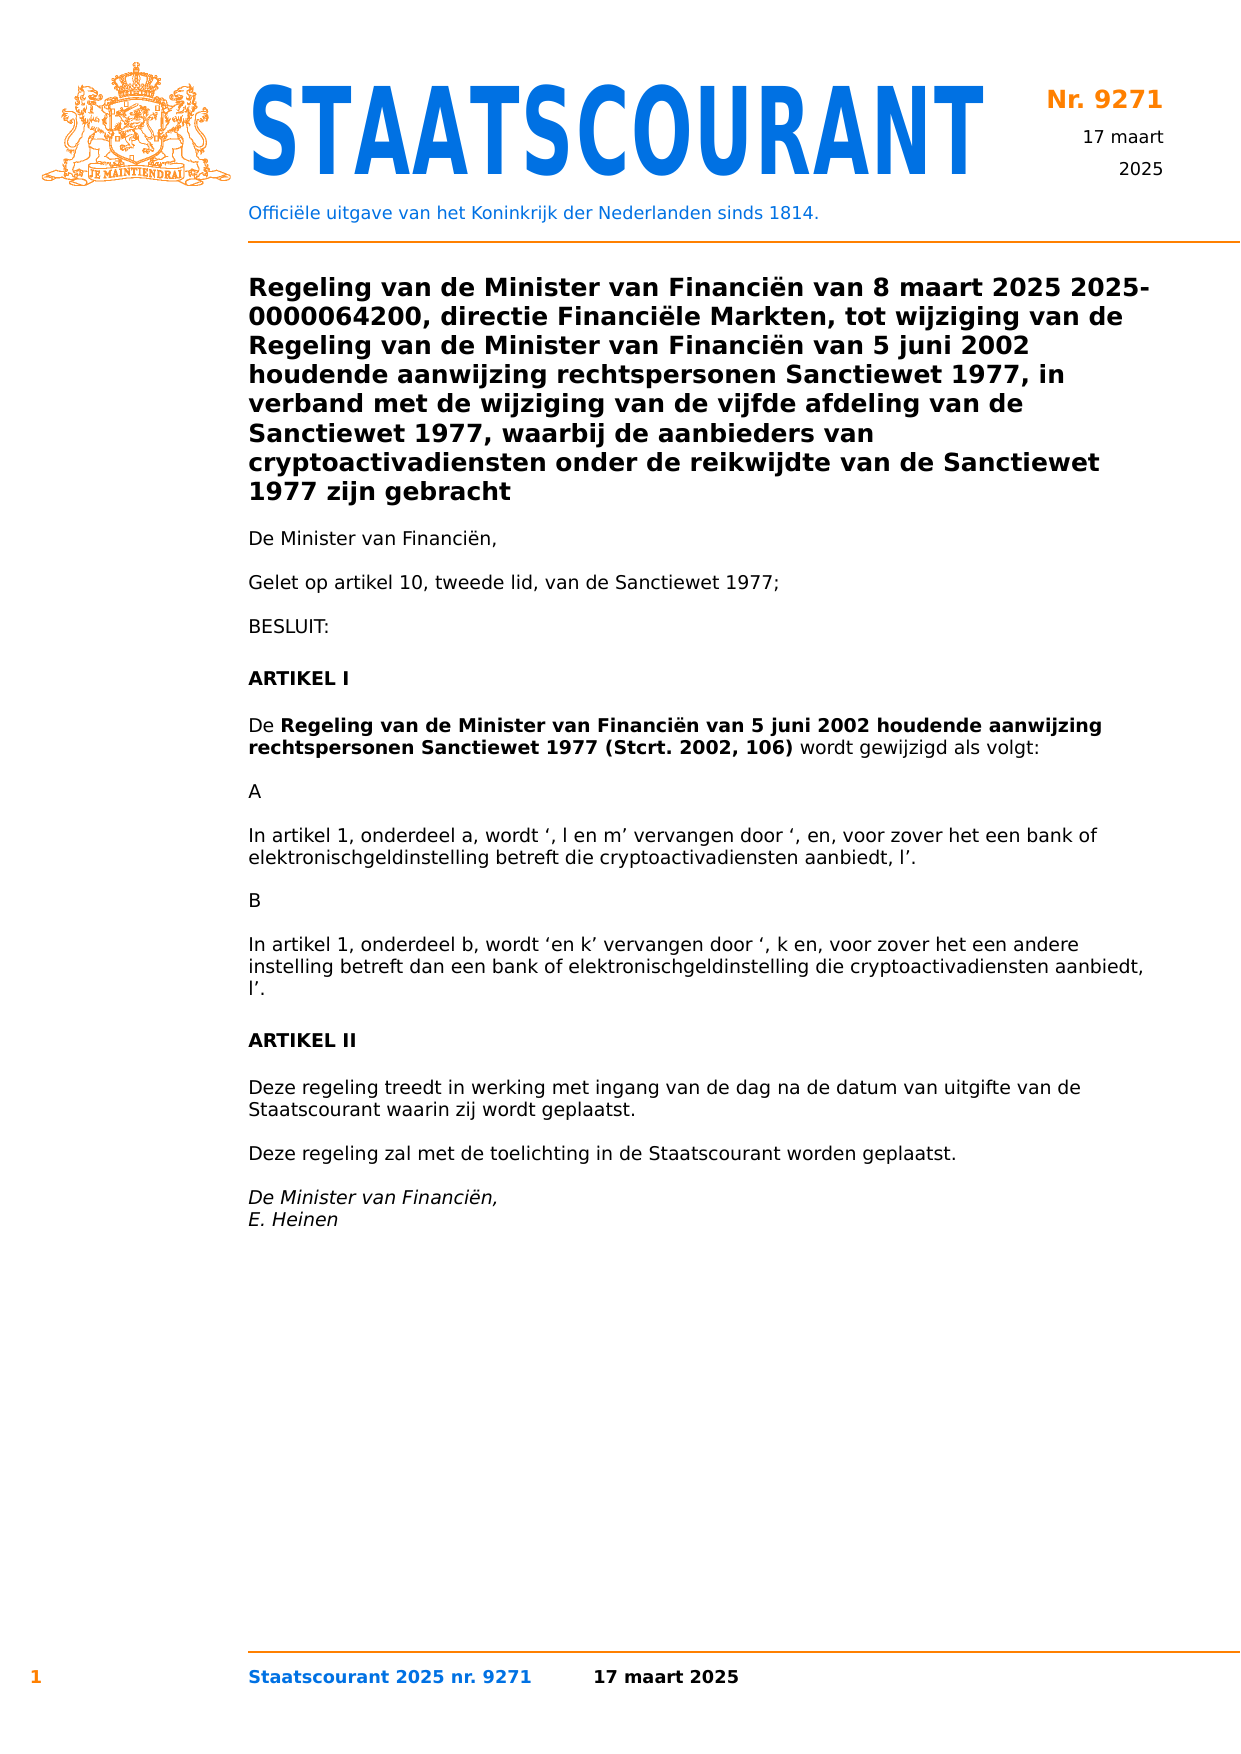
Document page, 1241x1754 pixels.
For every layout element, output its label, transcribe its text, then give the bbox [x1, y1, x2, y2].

subtitle ARTIKEL I [248, 668, 1163, 690]
table_header STAATSCOURANT [248, 62, 998, 203]
table_header Nr. 9271 [998, 62, 1240, 121]
text Deze regeling treedt in werking met ingang van de dag na de datum van uitgifte van de Staatscourant waarin zij wordt geplaatst. [248, 1077, 1163, 1121]
text De Minister van Financiën, [248, 528, 1163, 550]
table_cell 17 maart [998, 121, 1240, 153]
subtitle Regeling van de Minister van Financiën van 8 maart 2025 2025-0000064200, directie Financiële Markten, tot wijziging van de Regeling van de Minister van Financiën van 5 juni 2002 houdende aanwijzing rechtspersonen Sanctiewet 1977, in verband met de wijziging van de vijfde afdeling van de Sanctiewet 1977, waarbij de aanbieders van cryptoactivadiensten onder de reikwijdte van de Sanctiewet 1977 zijn gebracht [248, 273, 1163, 506]
text De Regeling van de Minister van Financiën van 5 juni 2002 houdende aanwijzing rechtspersonen Sanctiewet 1977 (Stcrt. 2002, 106) wordt gewijzigd als volgt: [248, 715, 1163, 759]
table_cell 2025 [998, 153, 1240, 203]
text BESLUIT: [248, 616, 1163, 638]
text Deze regeling zal met de toelichting in de Staatscourant worden geplaatst. [248, 1143, 1163, 1165]
text Gelet op artikel 10, tweede lid, van de Sanctiewet 1977; [248, 572, 1163, 594]
text A [248, 781, 1163, 803]
text In artikel 1, onderdeel b, wordt ‘en k’ vervangen door ‘, k en, voor zover het een andere instelling betreft dan een bank of elektronischgeldinstelling die cryptoactivadiensten aanbiedt, l’. [248, 934, 1163, 1000]
picture [41, 62, 231, 186]
text In artikel 1, onderdeel a, wordt ‘, l en m’ vervangen door ‘, en, voor zover het een bank of elektronischgeldinstelling betreft die cryptoactivadiensten aanbiedt, l’. [248, 824, 1163, 868]
table_cell Officiële uitgave van het Koninkrijk der Nederlanden sinds 1814. [248, 203, 1240, 241]
text De Minister van Financiën, E. Heinen [248, 1187, 1163, 1231]
table_header [25, 62, 248, 241]
text B [248, 890, 1163, 912]
subtitle ARTIKEL II [248, 1030, 1163, 1052]
